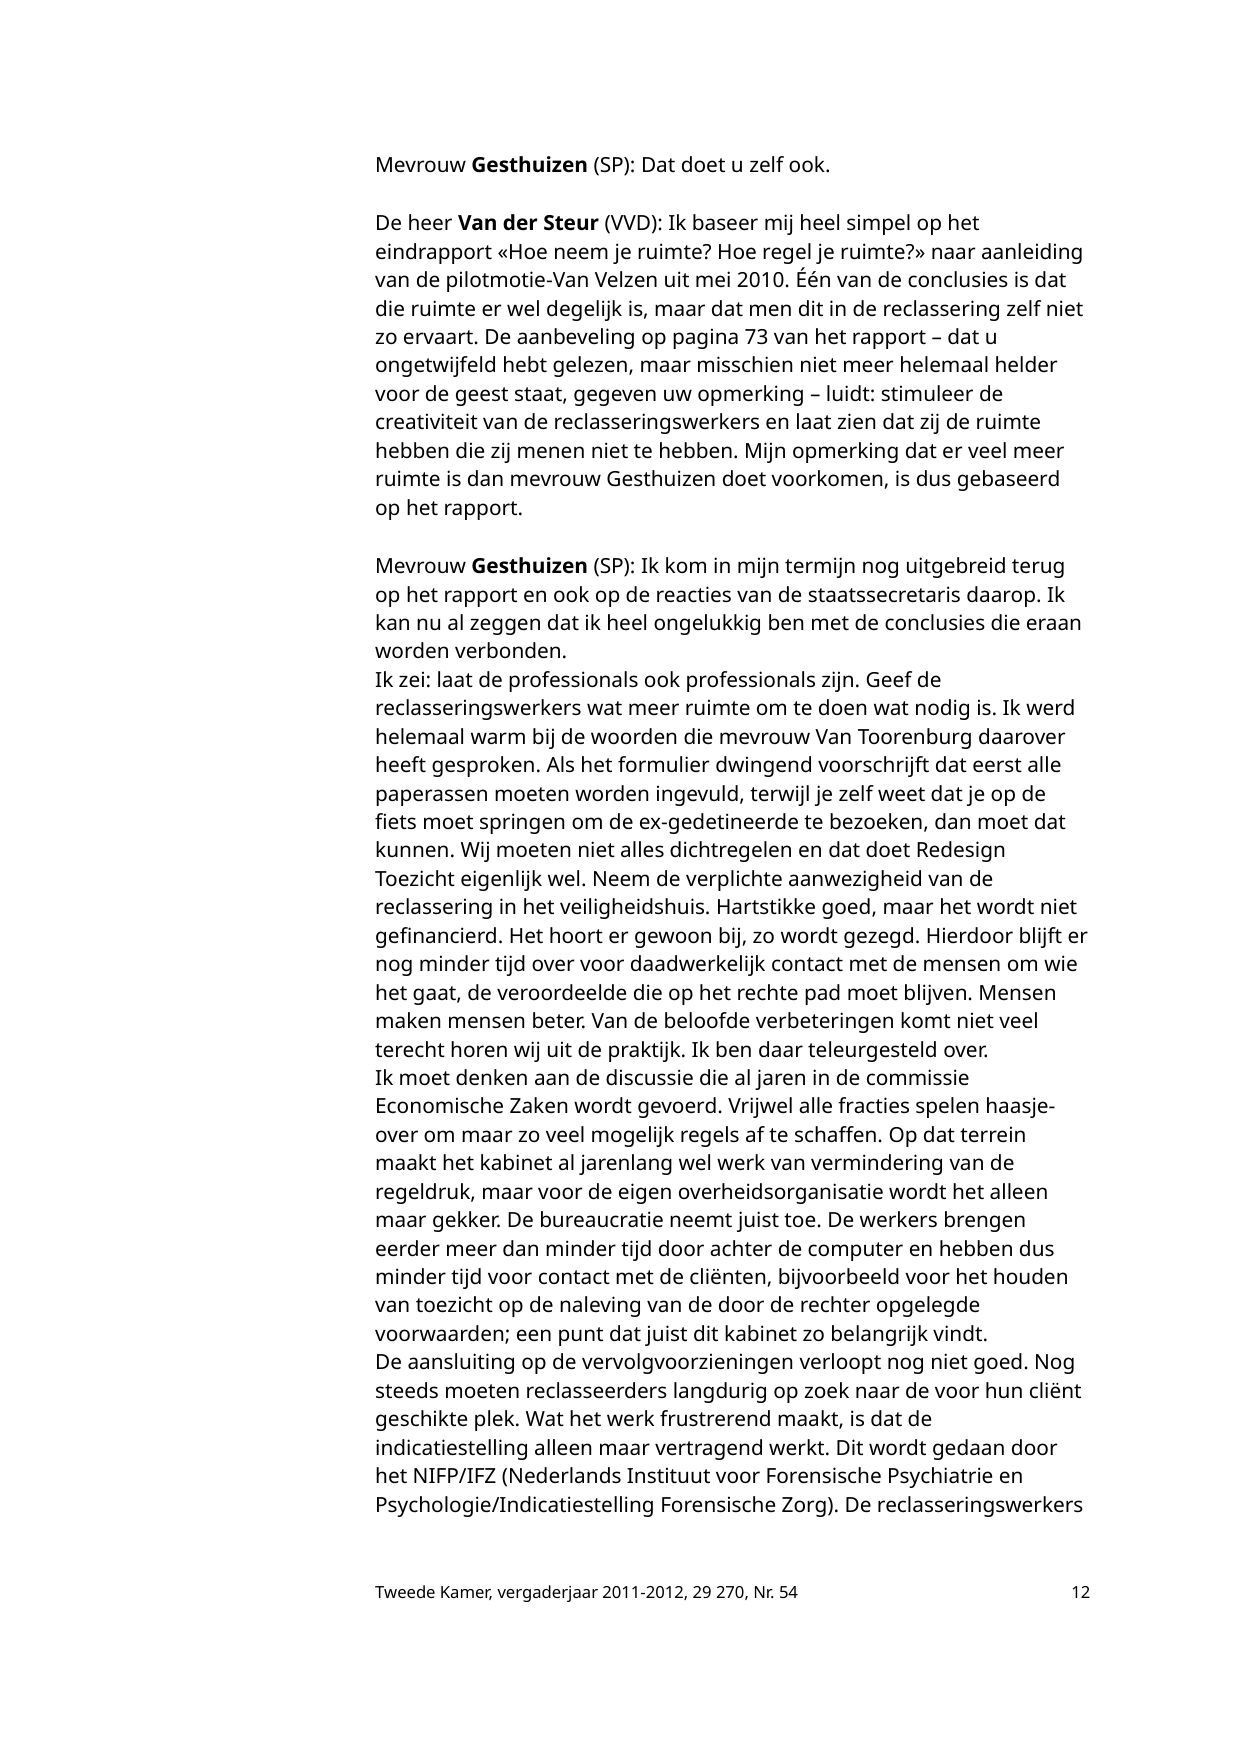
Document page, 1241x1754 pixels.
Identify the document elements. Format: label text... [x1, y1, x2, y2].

text Ik zei: laat de professionals ook professionals zijn. Geef de reclasseringswerkers wat meer ruimte om te doen wat nodig is. Ik werd helemaal warm bij de woorden die mevrouw Van Toorenburg daarover heeft gesproken. Als het formulier dwingend voorschrijft dat eerst alle paperassen moeten worden ingevuld, terwijl je zelf weet dat je op de fiets moet springen om de ex-gedetineerde te bezoeken, dan moet dat kunnen. Wij moeten niet alles dichtregelen en dat doet Redesign Toezicht eigenlijk wel. Neem de verplichte aanwezigheid van de reclassering in het veiligheidshuis. Hartstikke goed, maar het wordt niet gefinancierd. Het hoort er gewoon bij, zo wordt gezegd. Hierdoor blijft er nog minder tijd over voor daadwerkelijk contact met de mensen om wie het gaat, de veroordeelde die op het rechte pad moet blijven. Mensen maken mensen beter. Van de beloofde verbeteringen komt niet veel terecht horen wij uit de praktijk. Ik ben daar teleurgesteld over. [375, 665, 1090, 1063]
text Mevrouw Gesthuizen (SP): Ik kom in mijn termijn nog uitgebreid terug op het rapport en ook op de reacties van de staatssecretaris daarop. Ik kan nu al zeggen dat ik heel ongelukkig ben met de conclusies die eraan worden verbonden. [375, 551, 1090, 665]
text Ik moet denken aan de discussie die al jaren in de commissie Economische Zaken wordt gevoerd. Vrijwel alle fracties spelen haasje-over om maar zo veel mogelijk regels af te schaffen. Op dat terrein maakt het kabinet al jarenlang wel werk van vermindering van de regeldruk, maar voor de eigen overheidsorganisatie wordt het alleen maar gekker. De bureaucratie neemt juist toe. De werkers brengen eerder meer dan minder tijd door achter de computer en hebben dus minder tijd voor contact met de cliënten, bijvoorbeeld voor het houden van toezicht op de naleving van de door de rechter opgelegde voorwaarden; een punt dat juist dit kabinet zo belangrijk vindt. [375, 1063, 1090, 1347]
text De aansluiting op de vervolgvoorzieningen verloopt nog niet goed. Nog steeds moeten reclasseerders langdurig op zoek naar de voor hun cliënt geschikte plek. Wat het werk frustrerend maakt, is dat de indicatiestelling alleen maar vertragend werkt. Dit wordt gedaan door het NIFP/IFZ (Nederlands Instituut voor Forensische Psychiatrie en Psychologie/Indicatiestelling Forensische Zorg). De reclasseringswerkers [375, 1347, 1090, 1518]
text Mevrouw Gesthuizen (SP): Dat doet u zelf ook. [375, 150, 1090, 178]
text De heer Van der Steur (VVD): Ik baseer mij heel simpel op het eindrapport «Hoe neem je ruimte? Hoe regel je ruimte?» naar aanleiding van de pilotmotie-Van Velzen uit mei 2010. Één van de conclusies is dat die ruimte er wel degelijk is, maar dat men dit in de reclassering zelf niet zo ervaart. De aanbeveling op pagina 73 van het rapport – dat u ongetwijfeld hebt gelezen, maar misschien niet meer helemaal helder voor de geest staat, gegeven uw opmerking – luidt: stimuleer de creativiteit van de reclasseringswerkers en laat zien dat zij de ruimte hebben die zij menen niet te hebben. Mijn opmerking dat er veel meer ruimte is dan mevrouw Gesthuizen doet voorkomen, is dus gebaseerd op het rapport. [375, 208, 1090, 521]
